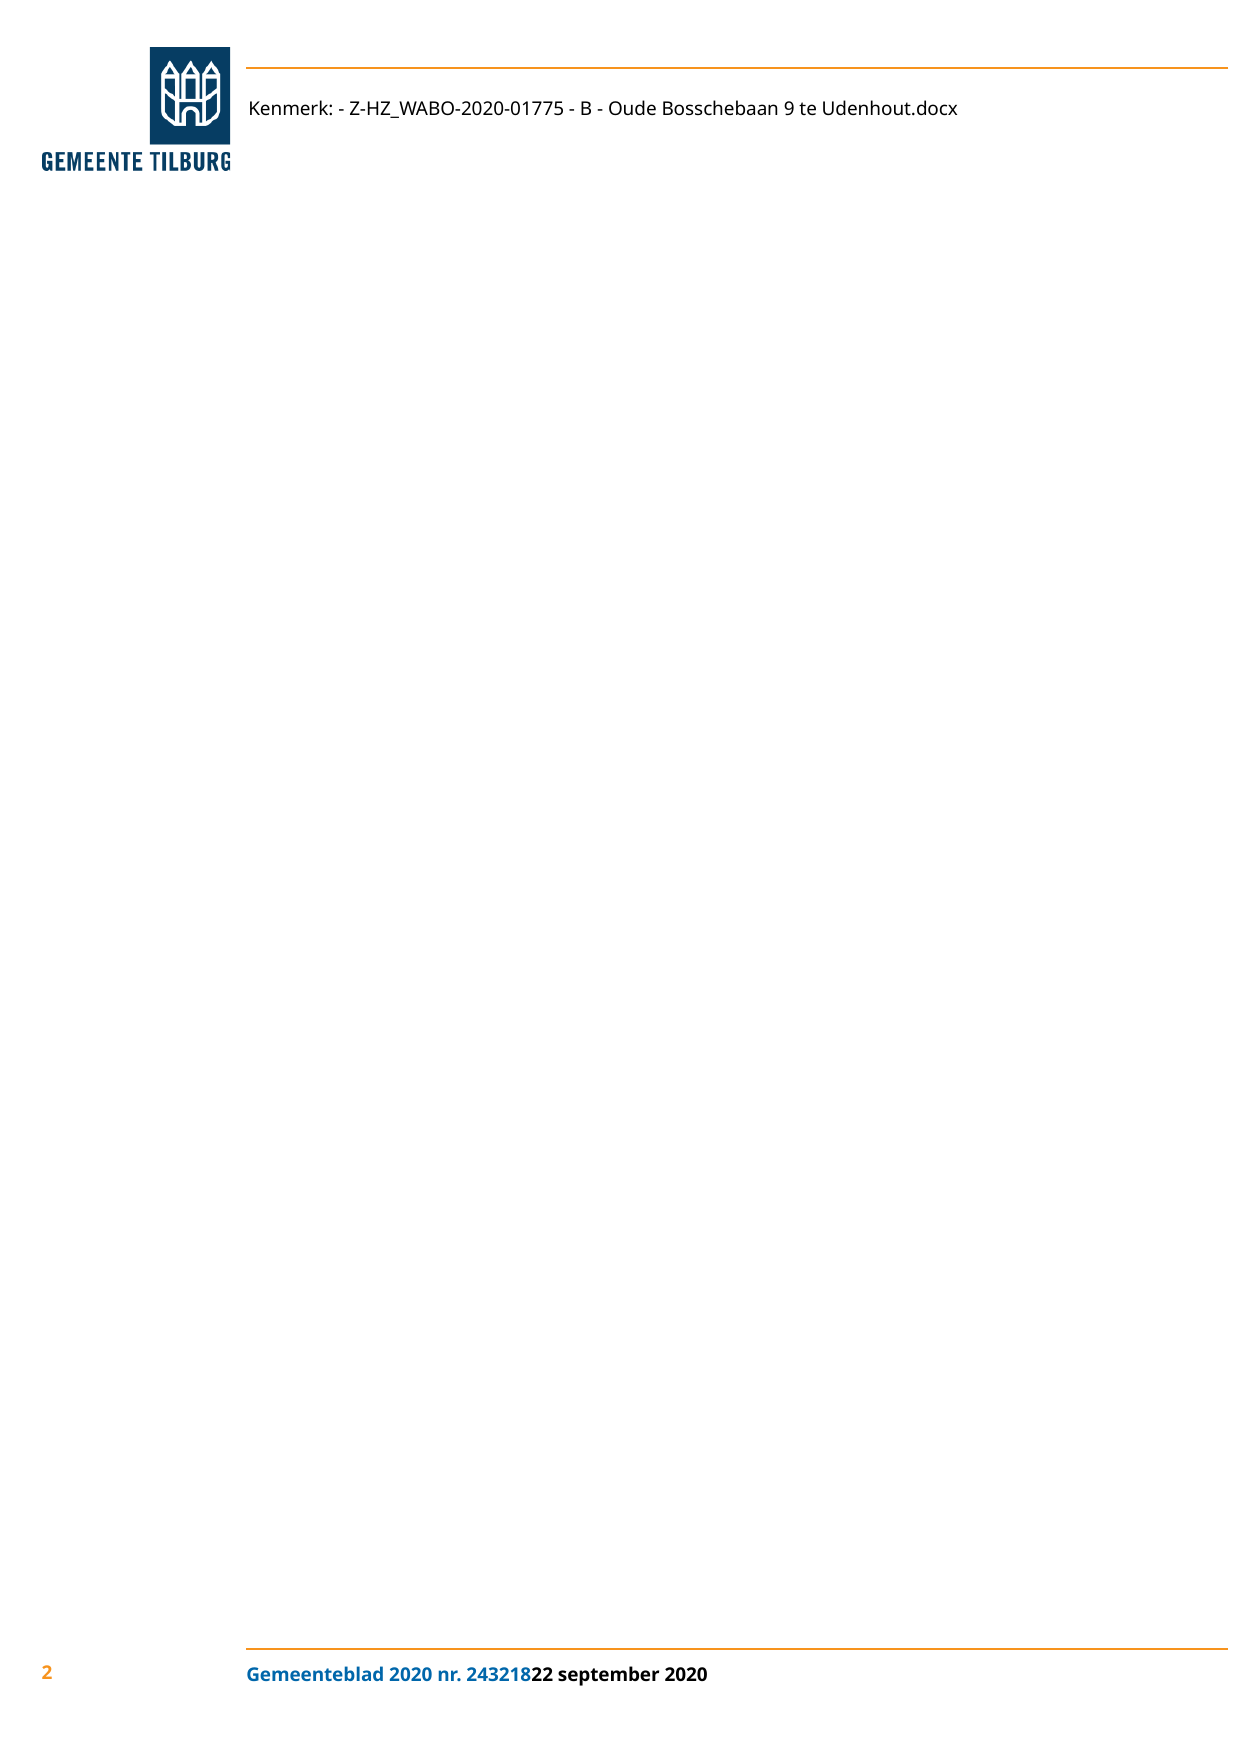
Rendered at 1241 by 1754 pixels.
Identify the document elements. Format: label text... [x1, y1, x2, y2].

text Kenmerk: - Z-HZ_WABO-2020-01775 - B - Oude Bosschebaan 9 te Udenhout.docx [248, 95, 1152, 121]
picture [41, 47, 231, 172]
